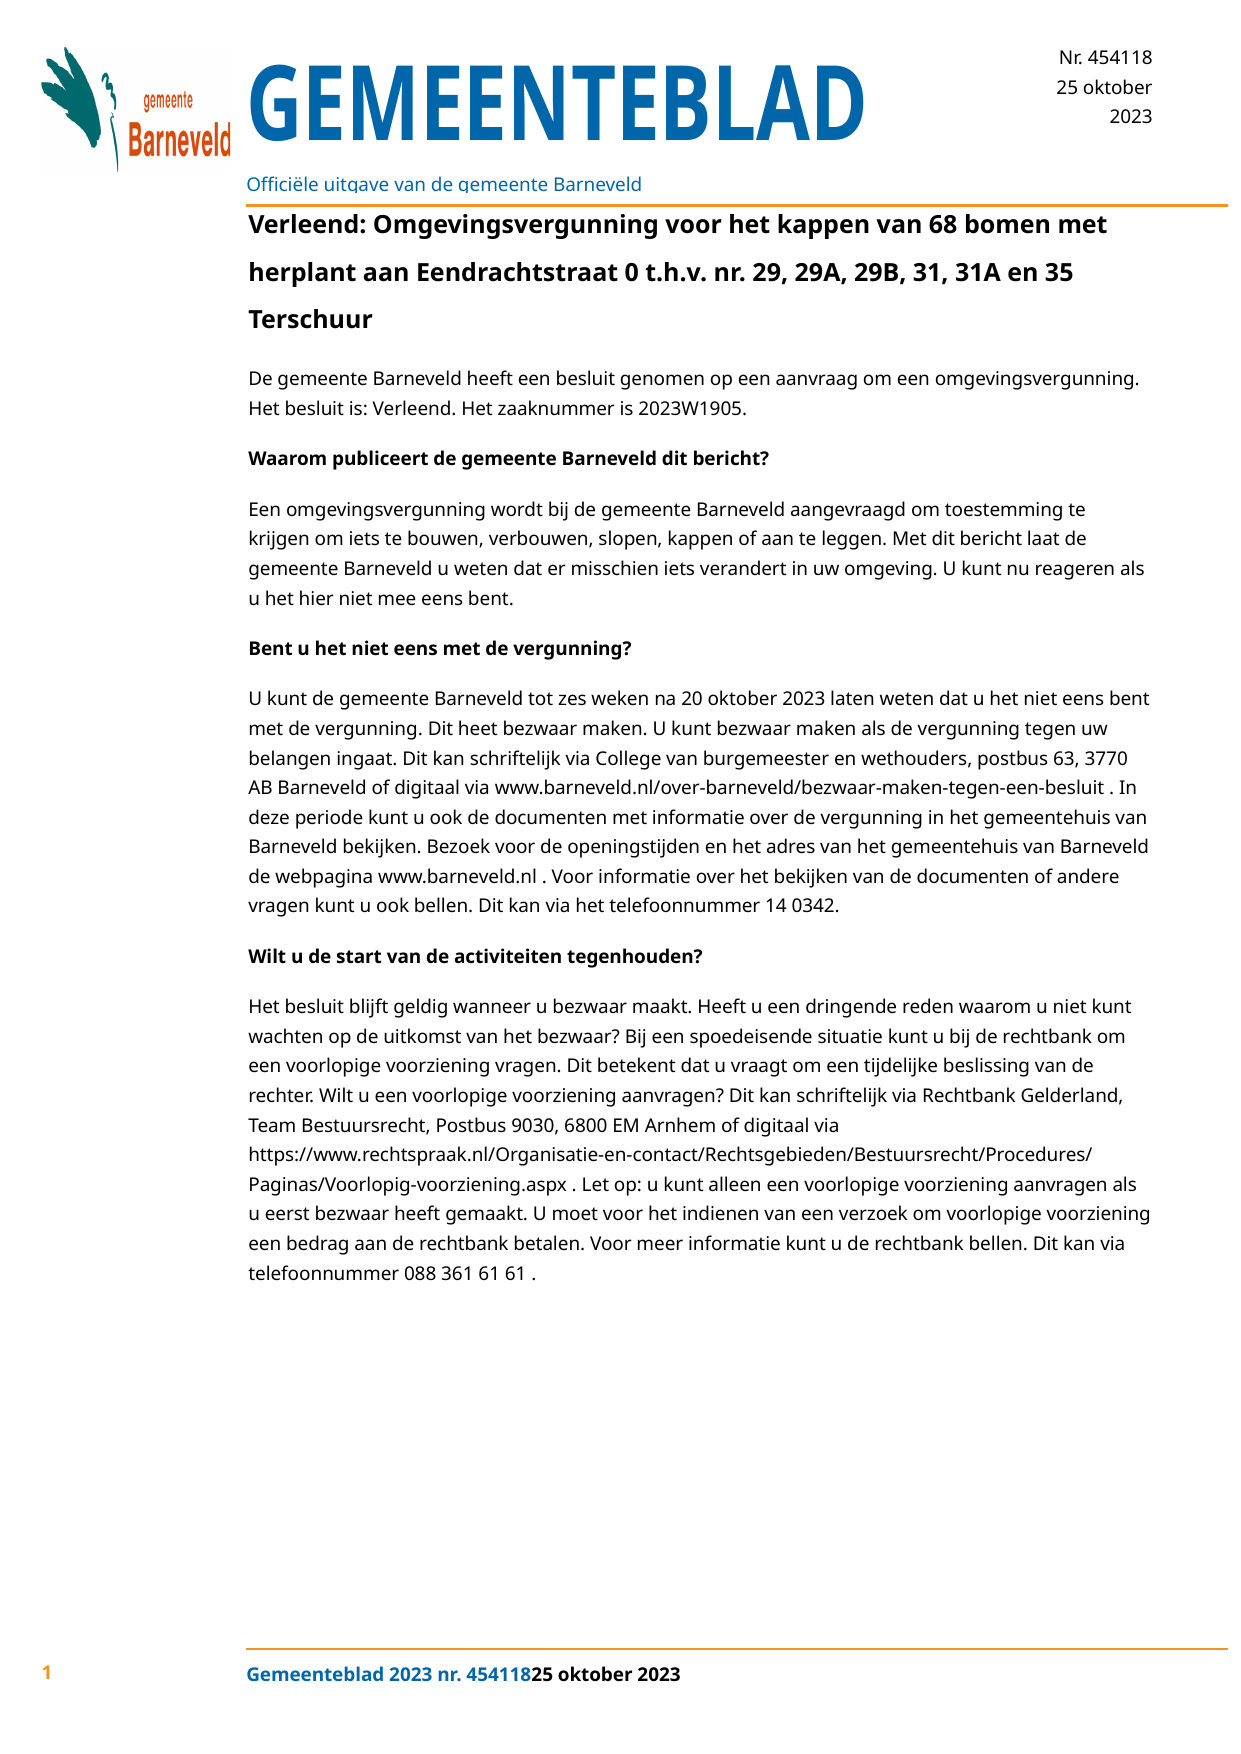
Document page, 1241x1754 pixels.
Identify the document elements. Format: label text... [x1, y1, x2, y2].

text Verleend: Omgevingsvergunning voor het kappen van 68 bomen met herplant aan Eendrachtstraat 0 t.h.v. nr. 29, 29A, 29B, 31, 31A en 35 Terschuur [248, 207, 1152, 336]
text Een omgevingsvergunning wordt bij de gemeente Barneveld aangevraagd om toestemming te krijgen om iets te bouwen, verbouwen, slopen, kappen of aan te leggen. Met dit bericht laat de gemeente Barneveld u weten dat er misschien iets verandert in uw omgeving. U kunt nu reageren als u het hier niet mee eens bent. [248, 496, 1152, 610]
text De gemeente Barneveld heeft een besluit genomen op een aanvraag om een omgevingsvergunning. Het besluit is: Verleend. Het zaaknummer is 2023W1905. [248, 366, 1152, 421]
picture [41, 47, 231, 172]
text Bent u het niet eens met de vergunning? [248, 635, 1152, 661]
text Waarom publiceert de gemeente Barneveld dit bericht? [248, 446, 1152, 471]
text Wilt u de start van de activiteiten tegenhouden? [248, 943, 1152, 969]
text U kunt de gemeente Barneveld tot zes weken na 20 oktober 2023 laten weten dat u het niet eens bent met de vergunning. Dit heet bezwaar maken. U kunt bezwaar maken als de vergunning tegen uw belangen ingaat. Dit kan schriftelijk via College van burgemeester en wethouders, postbus 63, 3770 AB Barneveld of digitaal via www.barneveld.nl/over-barneveld/bezwaar-maken-tegen-een-besluit . In deze periode kunt u ook de documenten met informatie over de vergunning in het gemeentehuis van Barneveld bekijken. Bezoek voor de openingstijden en het adres van het gemeentehuis van Barneveld de webpagina www.barneveld.nl . Voor informatie over het bekijken van de documenten of andere vragen kunt u ook bellen. Dit kan via het telefoonnummer 14 0342. [248, 686, 1152, 918]
text Het besluit blijft geldig wanneer u bezwaar maakt. Heeft u een dringende reden waarom u niet kunt wachten op de uitkomst van het bezwaar? Bij een spoedeisende situatie kunt u bij de rechtbank om een voorlopige voorziening vragen. Dit betekent dat u vraagt om een tijdelijke beslissing van de rechter. Wilt u een voorlopige voorziening aanvragen? Dit kan schriftelijk via Rechtbank Gelderland, Team Bestuursrecht, Postbus 9030, 6800 EM Arnhem of digitaal via https://www.rechtspraak.nl/Organisatie-en-contact/Rechtsgebieden/Bestuursrecht/Procedures/Paginas/Voorlopig-voorziening.aspx . Let op: u kunt alleen een voorlopige voorziening aanvragen als u eerst bezwaar heeft gemaakt. U moet voor het indienen van een verzoek om voorlopige voorziening een bedrag aan de rechtbank betalen. Voor meer informatie kunt u de rechtbank bellen. Dit kan via telefoonnummer 088 361 61 61 . [248, 993, 1152, 1285]
